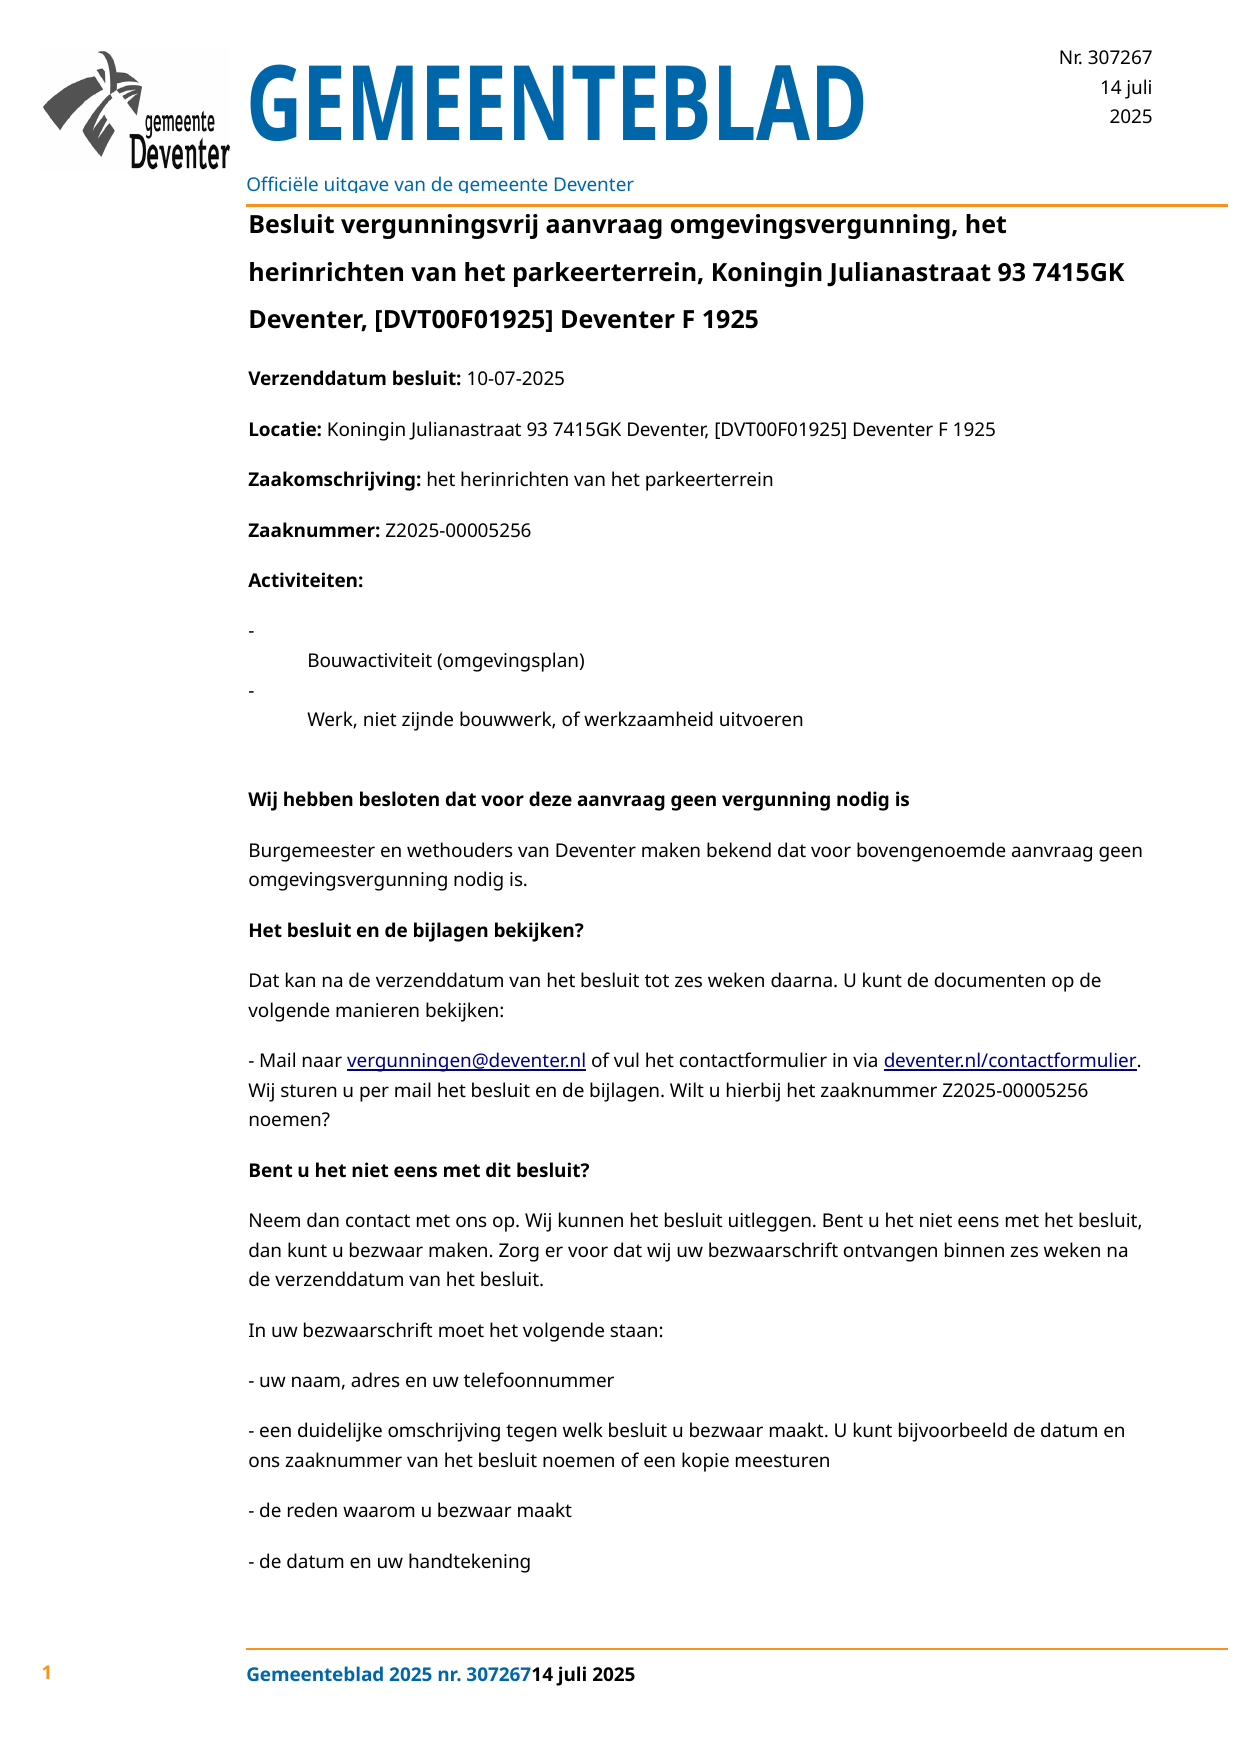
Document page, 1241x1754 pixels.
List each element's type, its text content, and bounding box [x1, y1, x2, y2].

text Activiteiten: [248, 567, 1152, 593]
text - uw naam, adres en uw telefoonnummer [248, 1367, 1152, 1393]
text - de reden waarom u bezwaar maakt [248, 1498, 1152, 1523]
text Zaaknummer: Z2025-00005256 [248, 517, 1152, 542]
text - Mail naar vergunningen@deventer.nl of vul het contactformulier in via deventer.nl/contactformulier. Wij sturen u per mail het besluit en de bijlagen. Wilt u hierbij het zaaknummer Z2025-00005256 noemen? [248, 1047, 1152, 1132]
list Werk, niet zijnde bouwwerk, of werkzaamheid uitvoeren [248, 706, 1152, 732]
text - de datum en uw handtekening [248, 1548, 1152, 1574]
text Bent u het niet eens met dit besluit? [248, 1157, 1152, 1182]
text - een duidelijke omschrijving tegen welk besluit u bezwaar maakt. U kunt bijvoorbeeld de datum en ons zaaknummer van het besluit noemen of een kopie meesturen [248, 1418, 1152, 1473]
list Bouwactiviteit (omgevingsplan) [248, 647, 1152, 673]
text In uw bezwaarschrift moet het volgende staan: [248, 1317, 1152, 1342]
text Het besluit en de bijlagen bekijken? [248, 917, 1152, 942]
text Neem dan contact met ons op. Wij kunnen het besluit uitleggen. Bent u het niet eens met het besluit, dan kunt u bezwaar maken. Zorg er voor dat wij uw bezwaarschrift ontvangen binnen zes weken na de verzenddatum van het besluit. [248, 1207, 1152, 1292]
text Wij hebben besloten dat voor deze aanvraag geen vergunning nodig is [248, 786, 1152, 812]
text Locatie: Koningin Julianastraat 93 7415GK Deventer, [DVT00F01925] Deventer F 1925 [248, 416, 1152, 442]
picture [41, 47, 231, 172]
text Verzenddatum besluit: 10-07-2025 [248, 366, 1152, 391]
text Burgemeester en wethouders van Deventer maken bekend dat voor bovengenoemde aanvraag geen omgevingsvergunning nodig is. [248, 837, 1152, 892]
text Besluit vergunningsvrij aanvraag omgevingsvergunning, het herinrichten van het parkeerterrein, Koningin Julianastraat 93 7415GK Deventer, [DVT00F01925] Deventer F 1925 [248, 207, 1152, 336]
text Zaakomschrijving: het herinrichten van het parkeerterrein [248, 466, 1152, 492]
text Dat kan na de verzenddatum van het besluit tot zes weken daarna. U kunt de documenten op de volgende manieren bekijken: [248, 967, 1152, 1022]
